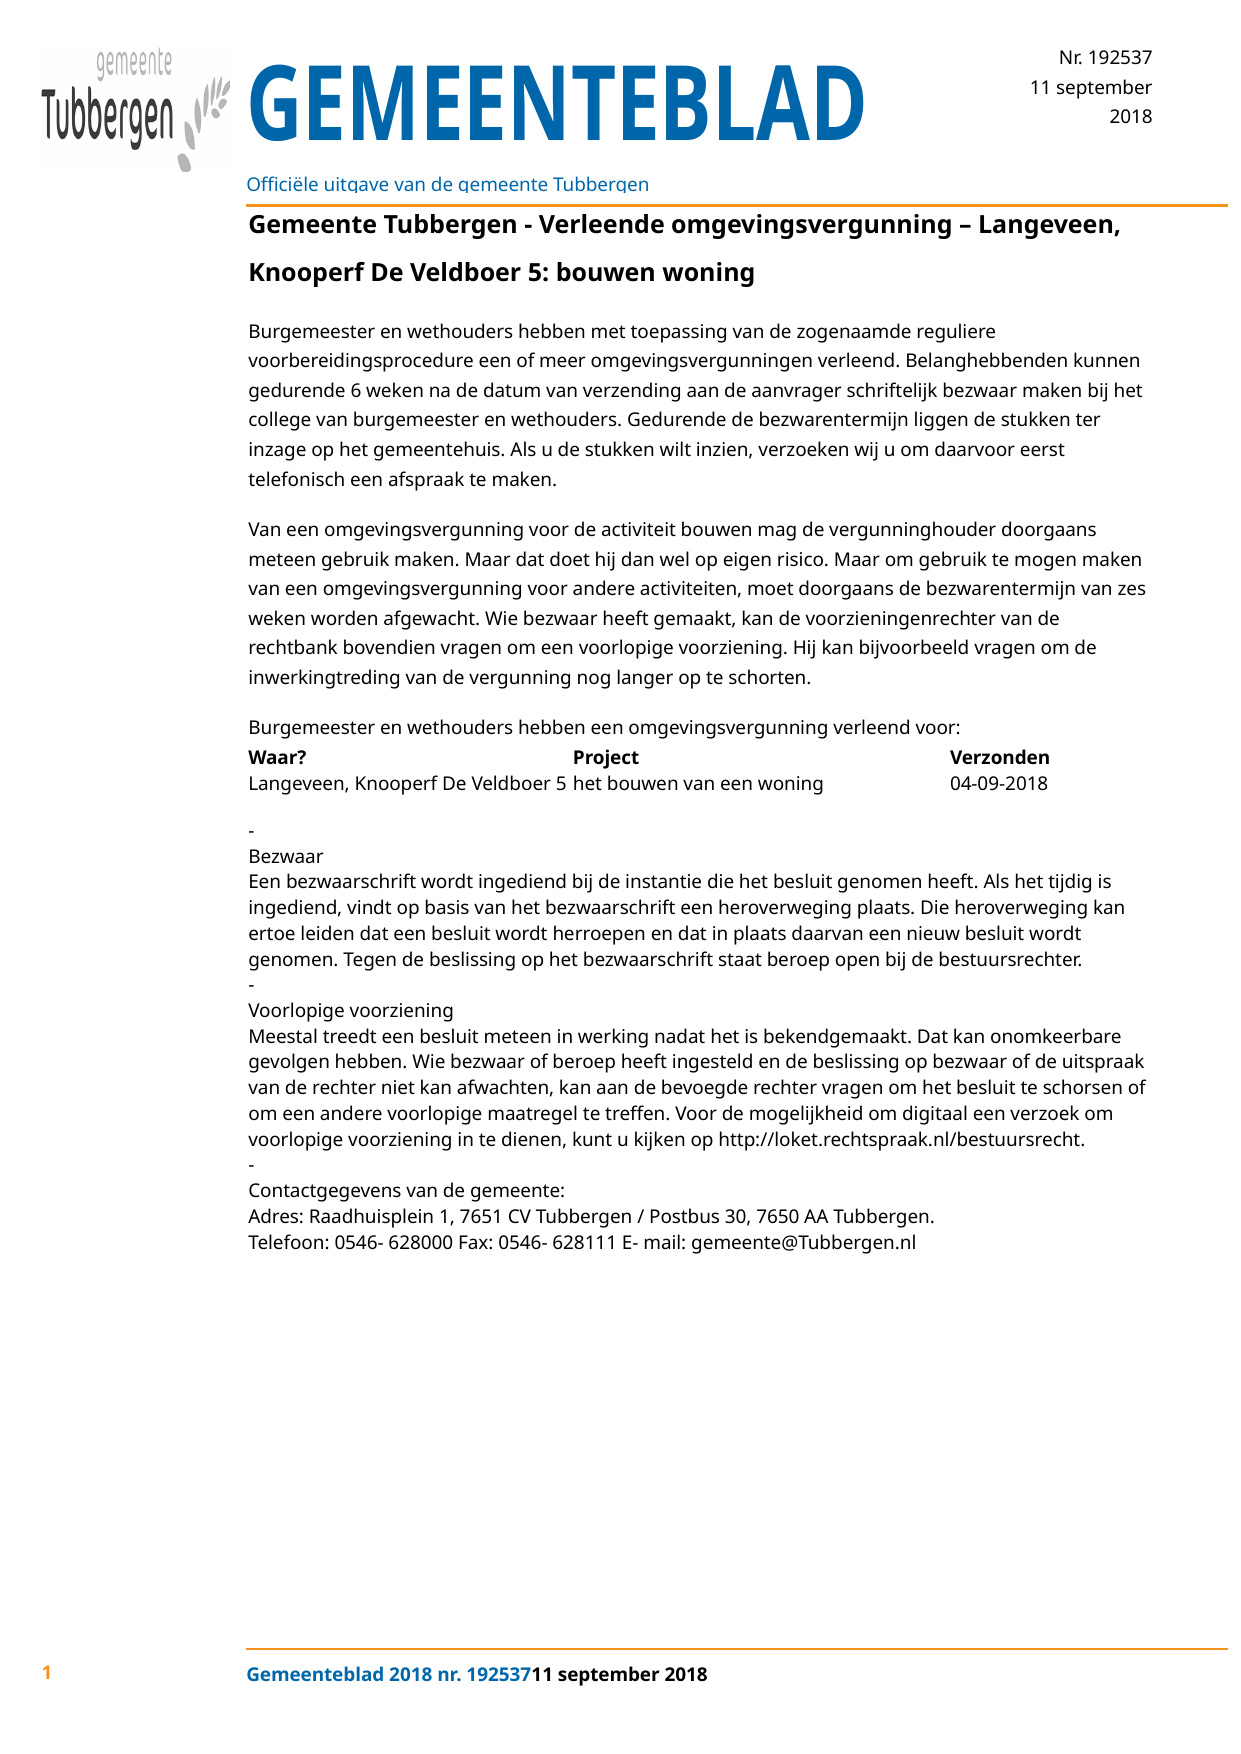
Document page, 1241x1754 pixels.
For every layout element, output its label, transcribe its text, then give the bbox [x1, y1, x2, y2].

text Meestal treedt een besluit meteen in werking nadat het is bekendgemaakt. Dat kan onomkeerbare gevolgen hebben. Wie bezwaar of beroep heeft ingesteld en de beslissing op bezwaar of de uitspraak van de rechter niet kan afwachten, kan aan de bevoegde rechter vragen om het besluit te schorsen of om een andere voorlopige maatregel te treffen. Voor de mogelijkheid om digitaal een verzoek om voorlopige voorziening in te dienen, kunt u kijken op http://loket.rechtspraak.nl/bestuursrecht. [248, 1023, 1152, 1152]
table_header Waar? [248, 744, 573, 770]
text - [248, 1152, 1152, 1177]
text Contactgegevens van de gemeente: [248, 1177, 1152, 1203]
text Gemeente Tubbergen - Verleende omgevingsvergunning – Langeveen, Knooperf De Veldboer 5: bouwen woning [248, 207, 1152, 288]
table_header Project [573, 744, 950, 770]
text Van een omgevingsvergunning voor de activiteit bouwen mag de vergunninghouder doorgaans meteen gebruik maken. Maar dat doet hij dan wel op eigen risico. Maar om gebruik te mogen maken van een omgevingsvergunning voor andere activiteiten, moet doorgaans de bezwarentermijn van zes weken worden afgewacht. Wie bezwaar heeft gemaakt, kan de voorzieningenrechter van de rechtbank bovendien vragen om een voorlopige voorziening. Hij kan bijvoorbeeld vragen om de inwerkingtreding van de vergunning nog langer op te schorten. [248, 516, 1152, 690]
text Bezwaar [248, 843, 1152, 869]
text Adres: Raadhuisplein 1, 7651 CV Tubbergen / Postbus 30, 7650 AA Tubbergen. [248, 1203, 1152, 1229]
picture [41, 47, 231, 172]
text Een bezwaarschrift wordt ingediend bij de instantie die het besluit genomen heeft. Als het tijdig is ingediend, vindt op basis van het bezwaarschrift een heroverweging plaats. Die heroverweging kan ertoe leiden dat een besluit wordt herroepen en dat in plaats daarvan een nieuw besluit wordt genomen. Tegen de beslissing op het bezwaarschrift staat beroep open bij de bestuursrechter. [248, 869, 1152, 972]
text Voorlopige voorziening [248, 997, 1152, 1023]
table_header Verzonden [950, 744, 1152, 770]
text - [248, 972, 1152, 997]
table_cell het bouwen van een woning [573, 770, 950, 796]
text Burgemeester en wethouders hebben met toepassing van de zogenaamde reguliere voorbereidingsprocedure een of meer omgevingsvergunningen verleend. Belanghebbenden kunnen gedurende 6 weken na de datum van verzending aan de aanvrager schriftelijk bezwaar maken bij het college van burgemeester en wethouders. Gedurende de bezwarentermijn liggen de stukken ter inzage op het gemeentehuis. Als u de stukken wilt inzien, verzoeken wij u om daarvoor eerst telefonisch een afspraak te maken. [248, 318, 1152, 492]
text Burgemeester en wethouders hebben een omgevingsvergunning verleend voor: [248, 714, 1152, 740]
text Telefoon: 0546- 628000 Fax: 0546- 628111 E- mail: gemeente@Tubbergen.nl [248, 1229, 1152, 1254]
table_cell 04-09-2018 [950, 770, 1152, 796]
text - [248, 817, 1152, 843]
table_cell Langeveen, Knooperf De Veldboer 5 [248, 770, 573, 796]
